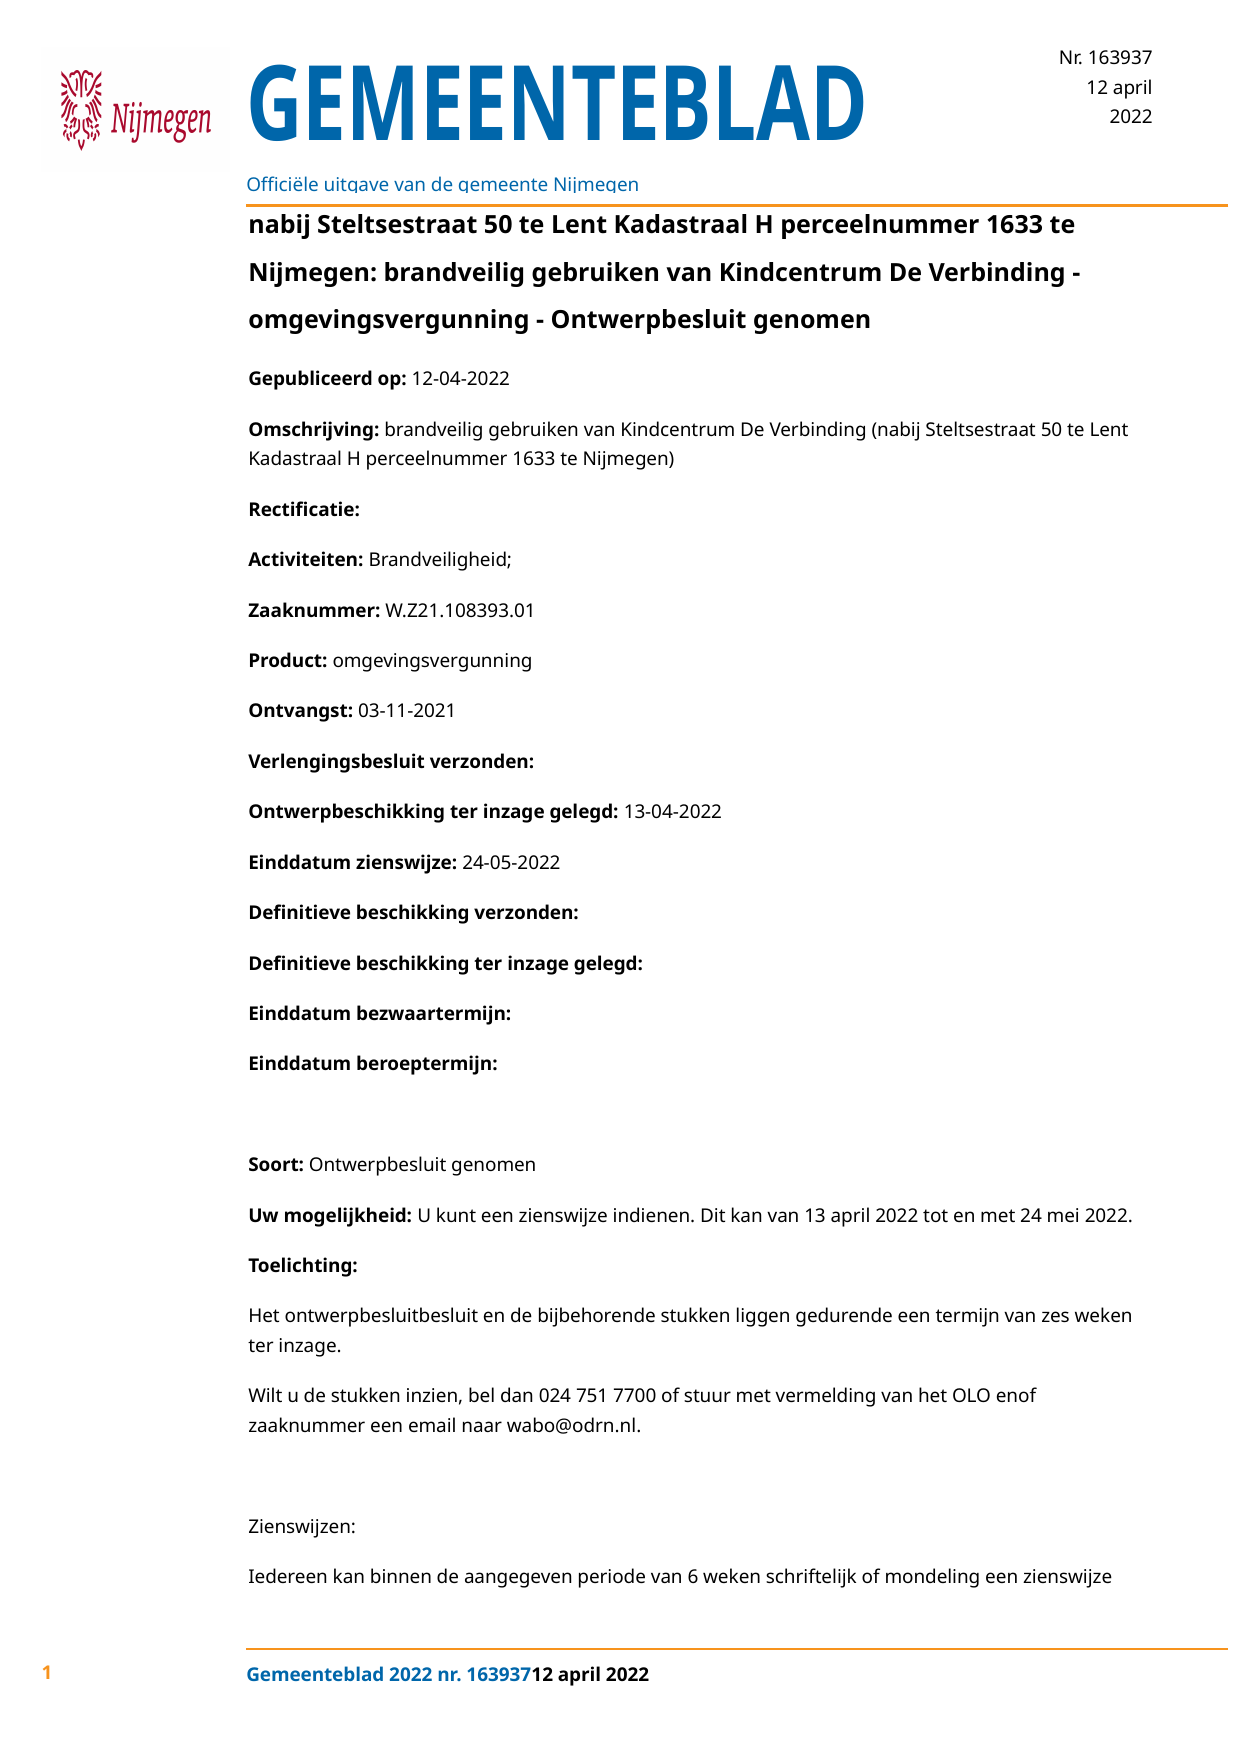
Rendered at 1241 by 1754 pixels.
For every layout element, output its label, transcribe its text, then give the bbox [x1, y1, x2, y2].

text Definitieve beschikking verzonden: [248, 899, 1152, 925]
text Zaaknummer: W.Z21.108393.01 [248, 597, 1152, 622]
text Wilt u de stukken inzien, bel dan 024 751 7700 of stuur met vermelding van het OLO enof zaaknummer een email naar wabo@odrn.nl. [248, 1383, 1152, 1438]
text Ontvangst: 03-11-2021 [248, 698, 1152, 723]
text Activiteiten: Brandveiligheid; [248, 546, 1152, 572]
text Definitieve beschikking ter inzage gelegd: [248, 950, 1152, 975]
text Toelichting: [248, 1252, 1152, 1278]
text Soort: Ontwerpbesluit genomen [248, 1151, 1152, 1177]
text Einddatum bezwaartermijn: [248, 1000, 1152, 1026]
text Product: omgevingsvergunning [248, 647, 1152, 673]
text Ontwerpbeschikking ter inzage gelegd: 13-04-2022 [248, 798, 1152, 824]
picture [41, 47, 231, 172]
text Uw mogelijkheid: U kunt een zienswijze indienen. Dit kan van 13 april 2022 tot en met 24 mei 2022. [248, 1202, 1152, 1227]
text Einddatum beroeptermijn: [248, 1051, 1152, 1076]
text Verlengingsbesluit verzonden: [248, 748, 1152, 774]
text Einddatum zienswijze: 24-05-2022 [248, 849, 1152, 874]
text Zienswijzen: [248, 1513, 1152, 1539]
text Het ontwerpbesluitbesluit en de bijbehorende stukken liggen gedurende een termijn van zes weken ter inzage. [248, 1303, 1152, 1358]
text Iedereen kan binnen de aangegeven periode van 6 weken schriftelijk of mondeling een zienswijze [248, 1563, 1152, 1589]
text Rectificatie: [248, 496, 1152, 522]
text Omschrijving: brandveilig gebruiken van Kindcentrum De Verbinding (nabij Steltsestraat 50 te Lent Kadastraal H perceelnummer 1633 te Nijmegen) [248, 416, 1152, 471]
text nabij Steltsestraat 50 te Lent Kadastraal H perceelnummer 1633 te Nijmegen: brandveilig gebruiken van Kindcentrum De Verbinding - omgevingsvergunning - Ontwerpbesluit genomen [248, 207, 1152, 336]
text Gepubliceerd op: 12-04-2022 [248, 366, 1152, 391]
